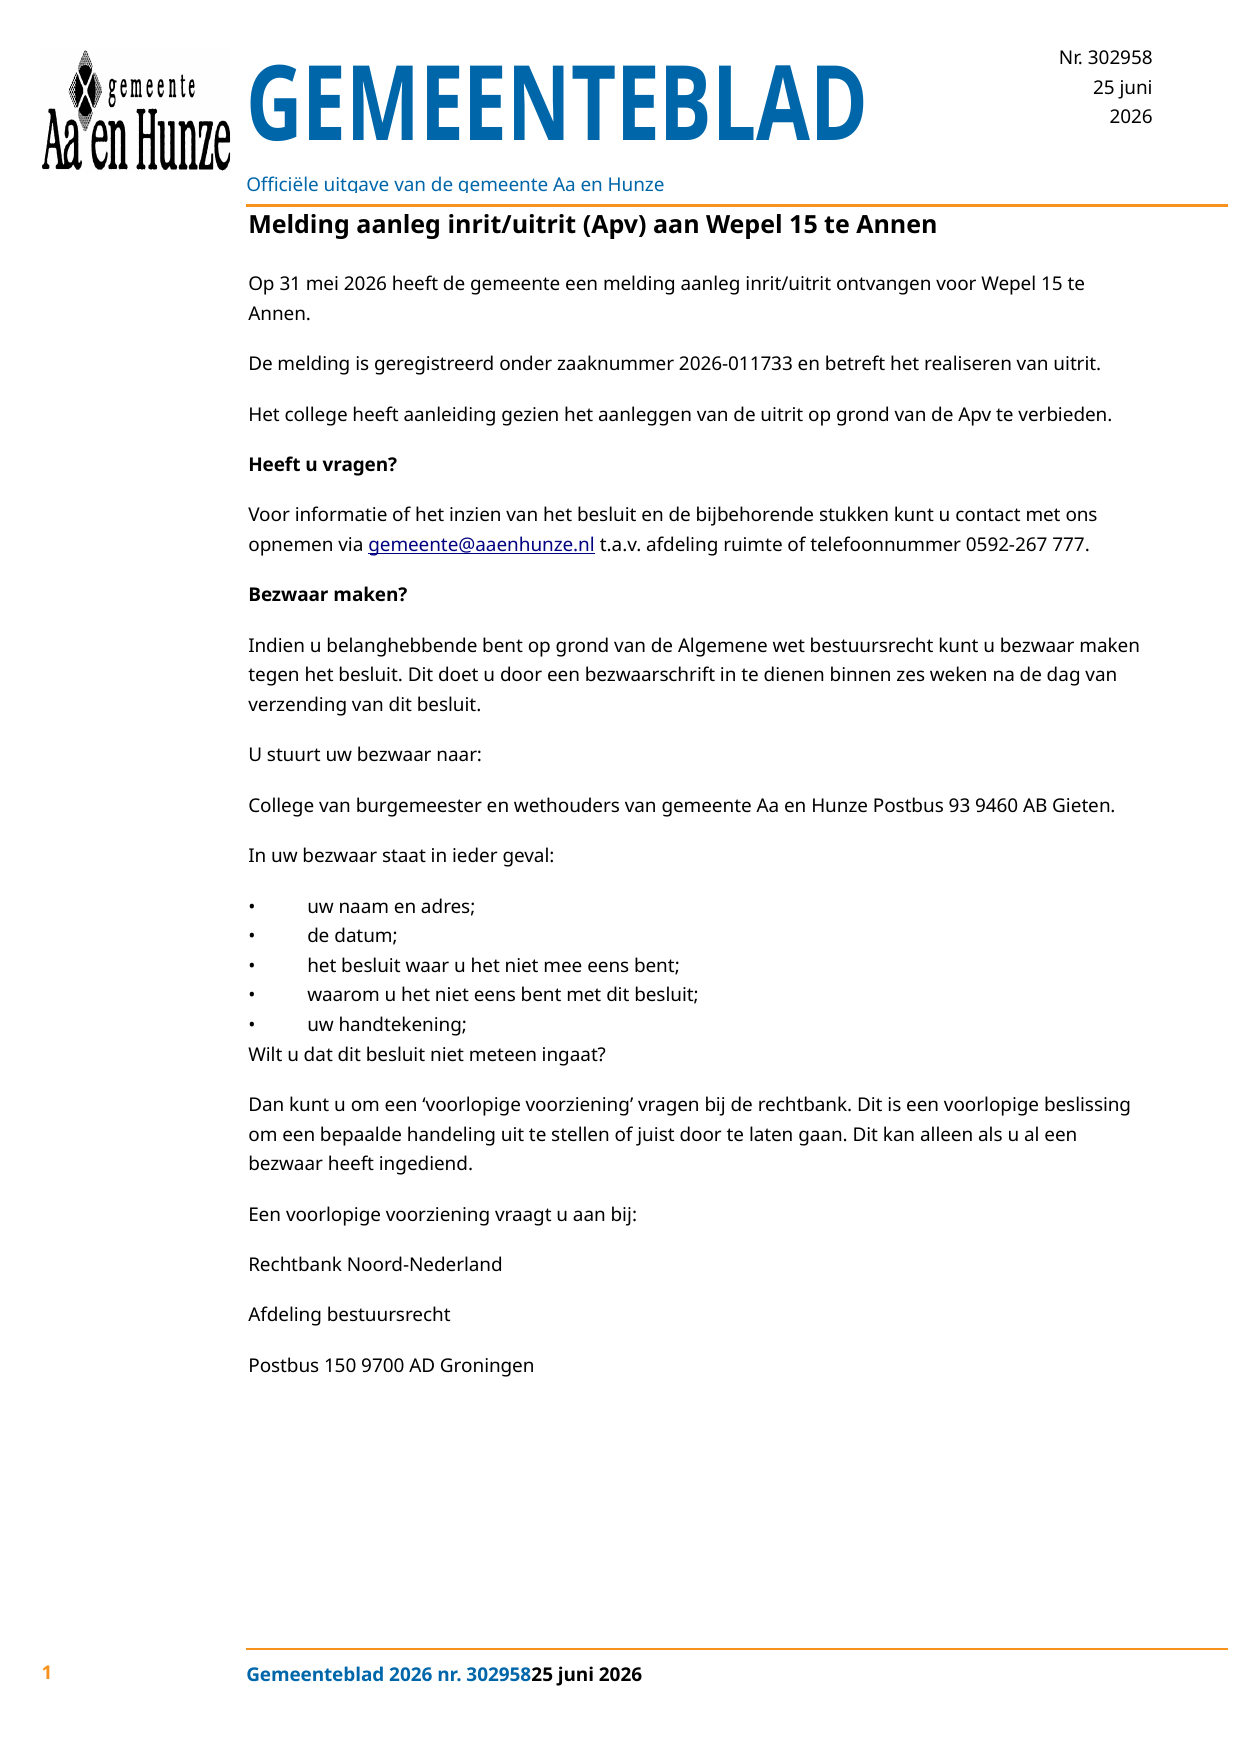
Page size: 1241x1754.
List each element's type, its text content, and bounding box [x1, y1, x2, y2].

text College van burgemeester en wethouders van gemeente Aa en Hunze Postbus 93 9460 AB Gieten. [248, 792, 1152, 818]
text Het college heeft aanleiding gezien het aanleggen van de uitrit op grond van de Apv te verbieden. [248, 401, 1152, 426]
text Wilt u dat dit besluit niet meteen ingaat? [248, 1041, 1152, 1066]
text Rechtbank Noord-Nederland [248, 1251, 1152, 1277]
list uw handtekening; [248, 1011, 1152, 1037]
text Indien u belanghebbende bent op grond van de Algemene wet bestuursrecht kunt u bezwaar maken tegen het besluit. Dit doet u door een bezwaarschrift in te dienen binnen zes weken na de dag van verzending van dit besluit. [248, 632, 1152, 717]
text Afdeling bestuursrecht [248, 1302, 1152, 1327]
list waarom u het niet eens bent met dit besluit; [248, 982, 1152, 1007]
text Bezwaar maken? [248, 582, 1152, 607]
list het besluit waar u het niet mee eens bent; [248, 952, 1152, 978]
text Dan kunt u om een ‘voorlopige voorziening’ vragen bij de rechtbank. Dit is een voorlopige beslissing om een bepaalde handeling uit te stellen of juist door te laten gaan. Dit kan alleen als u al een bezwaar heeft ingediend. [248, 1091, 1152, 1176]
text Postbus 150 9700 AD Groningen [248, 1352, 1152, 1378]
list de datum; [248, 922, 1152, 948]
text In uw bezwaar staat in ieder geval: [248, 842, 1152, 868]
text Een voorlopige voorziening vraagt u aan bij: [248, 1201, 1152, 1226]
text Melding aanleg inrit/uitrit (Apv) aan Wepel 15 te Annen [248, 207, 1152, 241]
list uw naam en adres; [248, 893, 1152, 918]
text Op 31 mei 2026 heeft de gemeente een melding aanleg inrit/uitrit ontvangen voor Wepel 15 te Annen. [248, 270, 1152, 326]
text Heeft u vragen? [248, 451, 1152, 477]
text De melding is geregistreerd onder zaaknummer 2026-011733 en betreft het realiseren van uitrit. [248, 350, 1152, 376]
text Voor informatie of het inzien van het besluit en de bijbehorende stukken kunt u contact met ons opnemen via gemeente@aaenhunze.nl t.a.v. afdeling ruimte of telefoonnummer 0592-267 777. [248, 502, 1152, 557]
text U stuurt uw bezwaar naar: [248, 742, 1152, 767]
picture [41, 47, 231, 172]
